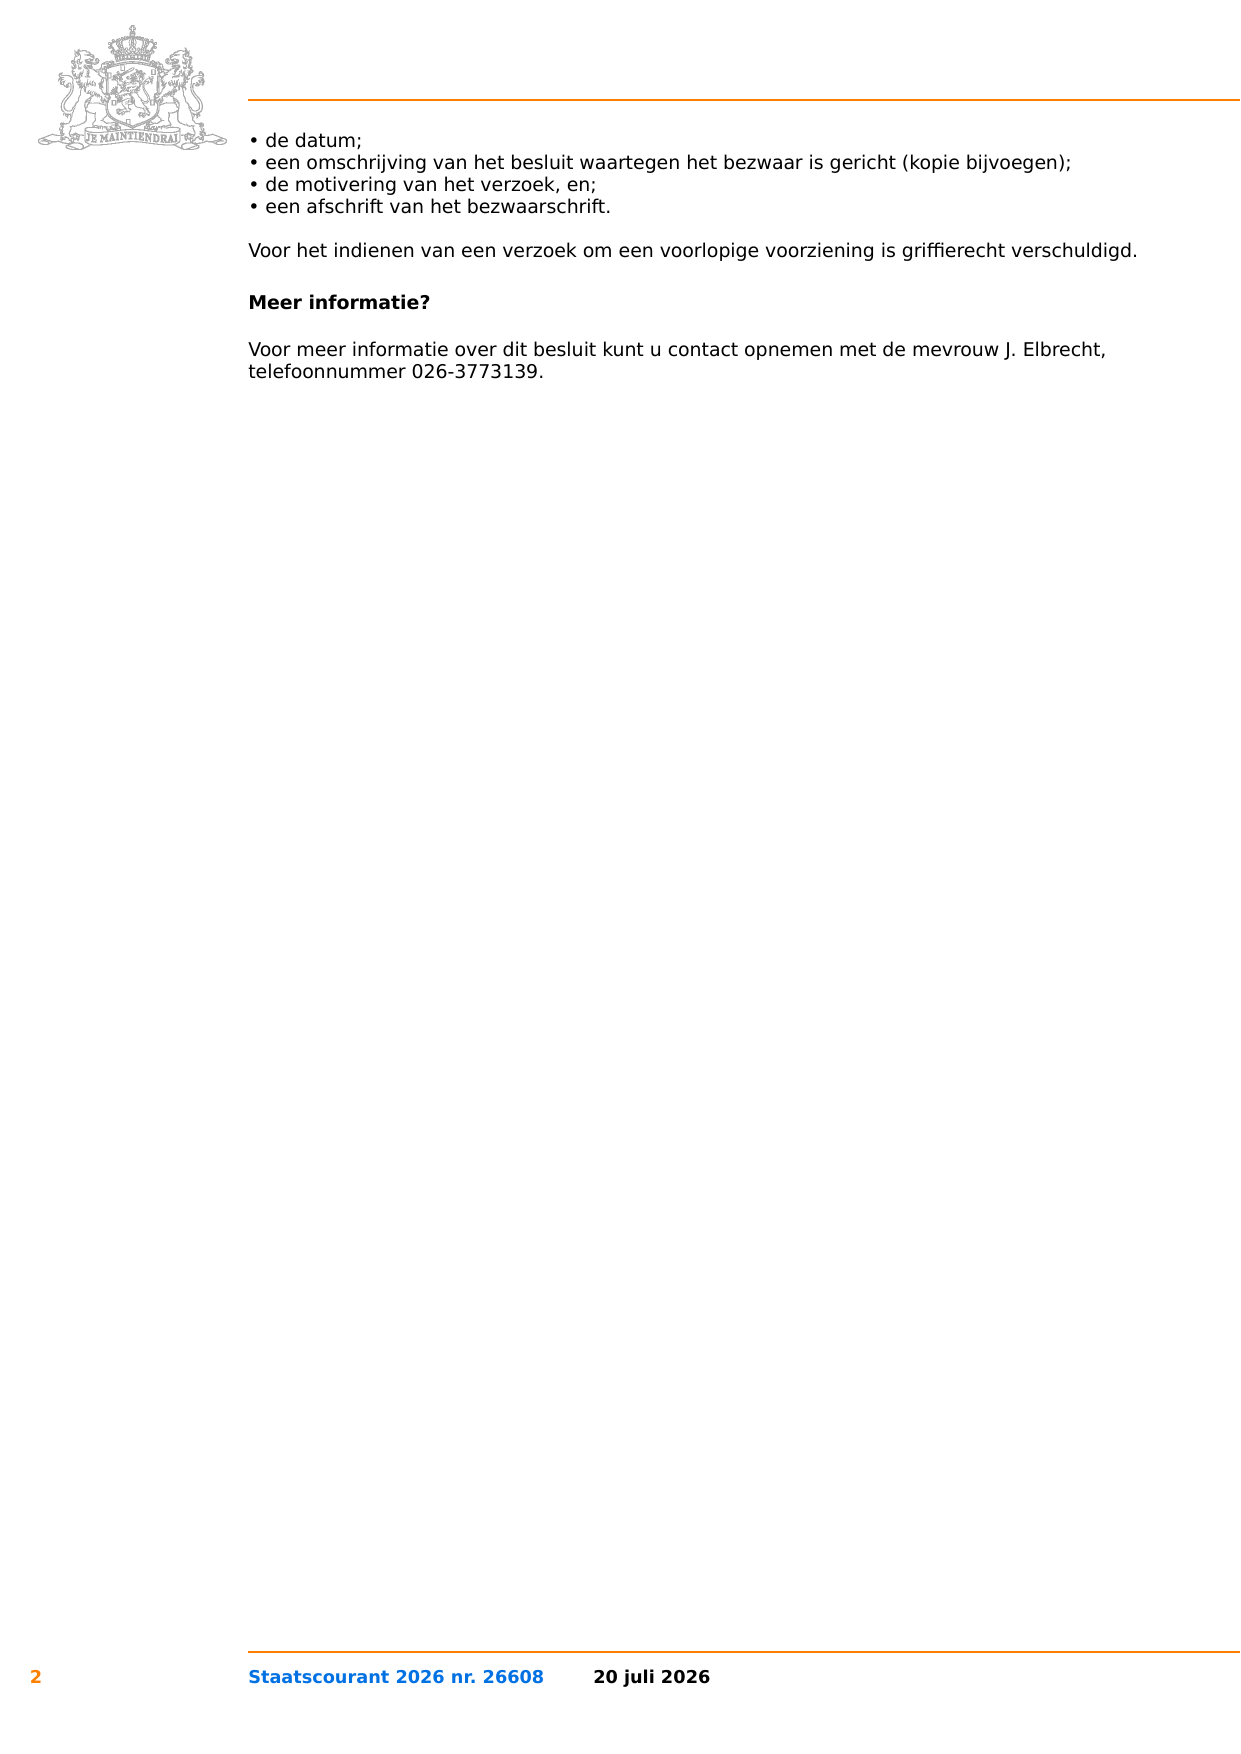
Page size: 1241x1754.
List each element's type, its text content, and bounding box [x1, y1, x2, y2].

text Voor meer informatie over dit besluit kunt u contact opnemen met de mevrouw J. Elbrecht, telefoonnummer 026-3773139. [248, 339, 1163, 383]
text Voor het indienen van een verzoek om een voorlopige voorziening is griffierecht verschuldigd. [248, 240, 1163, 262]
subtitle Meer informatie? [248, 292, 1163, 314]
text • de motivering van het verzoek, en; [248, 174, 1163, 196]
text • een afschrift van het bezwaarschrift. [248, 196, 1163, 218]
text • de datum; [248, 130, 1163, 152]
text • een omschrijving van het besluit waartegen het bezwaar is gericht (kopie bijvoegen); [248, 152, 1163, 174]
picture [38, 25, 227, 150]
